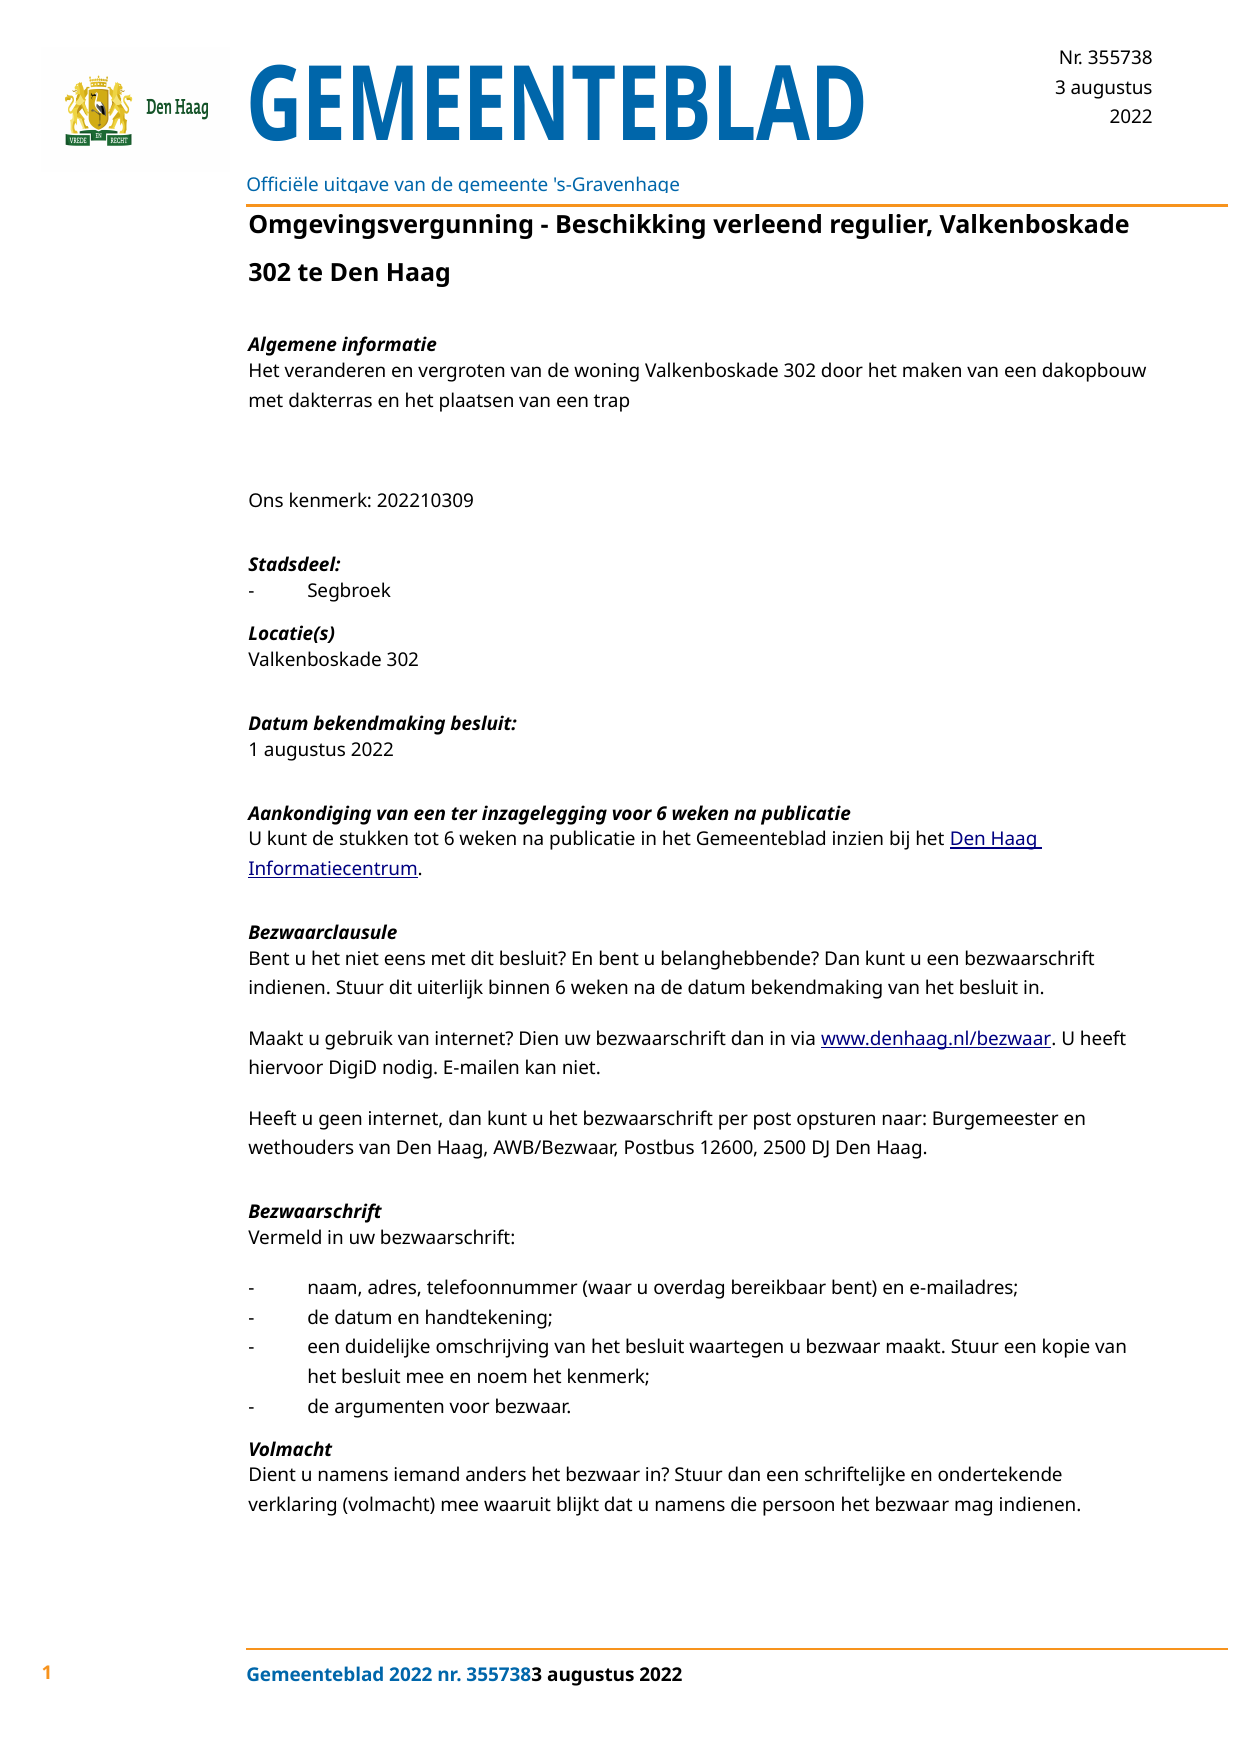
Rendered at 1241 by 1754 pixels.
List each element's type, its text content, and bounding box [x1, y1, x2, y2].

list Segbroek [248, 577, 1152, 603]
text Valkenboskade 302 [248, 646, 1152, 672]
text Ons kenmerk: 202210309 [248, 488, 1152, 513]
text Bezwaarschrift [248, 1198, 1152, 1224]
text Dient u namens iemand anders het bezwaar in? Stuur dan een schriftelijke en ondertekende verklaring (volmacht) mee waaruit blijkt dat u namens die persoon het bezwaar mag indienen. [248, 1462, 1152, 1517]
text Aankondiging van een ter inzagelegging voor 6 weken na publicatie [248, 800, 1152, 826]
picture [41, 47, 231, 172]
text Algemene informatie [248, 331, 1152, 357]
text 1 augustus 2022 [248, 736, 1152, 762]
text Heeft u geen internet, dan kunt u het bezwaarschrift per post opsturen naar: Burgemeester en wethouders van Den Haag, AWB/Bezwaar, Postbus 12600, 2500 DJ Den Haag. [248, 1105, 1152, 1160]
list een duidelijke omschrijving van het besluit waartegen u bezwaar maakt. Stuur een kopie van het besluit mee en noem het kenmerk; [248, 1334, 1152, 1389]
text Het veranderen en vergroten van de woning Valkenboskade 302 door het maken van een dakopbouw met dakterras en het plaatsen van een trap [248, 357, 1152, 412]
text U kunt de stukken tot 6 weken na publicatie in het Gemeenteblad inzien bij het Den Haag Informatiecentrum. [248, 826, 1152, 881]
list de datum en handtekening; [248, 1304, 1152, 1330]
text Omgevingsvergunning - Beschikking verleend regulier, Valkenboskade 302 te Den Haag [248, 207, 1152, 288]
text Bezwaarclausule [248, 919, 1152, 945]
list naam, adres, telefoonnummer (waar u overdag bereikbaar bent) en e-mailadres; [248, 1274, 1152, 1300]
list de argumenten voor bezwaar. [248, 1393, 1152, 1418]
text Maakt u gebruik van internet? Dien uw bezwaarschrift dan in via www.denhaag.nl/bezwaar. U heeft hiervoor DigiD nodig. E-mailen kan niet. [248, 1025, 1152, 1080]
text Vermeld in uw bezwaarschrift: [248, 1224, 1152, 1250]
text Locatie(s) [248, 620, 1152, 646]
text Bent u het niet eens met dit besluit? En bent u belanghebbende? Dan kunt u een bezwaarschrift indienen. Stuur dit uiterlijk binnen 6 weken na de datum bekendmaking van het besluit in. [248, 945, 1152, 1000]
text Datum bekendmaking besluit: [248, 710, 1152, 736]
text Volmacht [248, 1436, 1152, 1462]
text Stadsdeel: [248, 552, 1152, 577]
